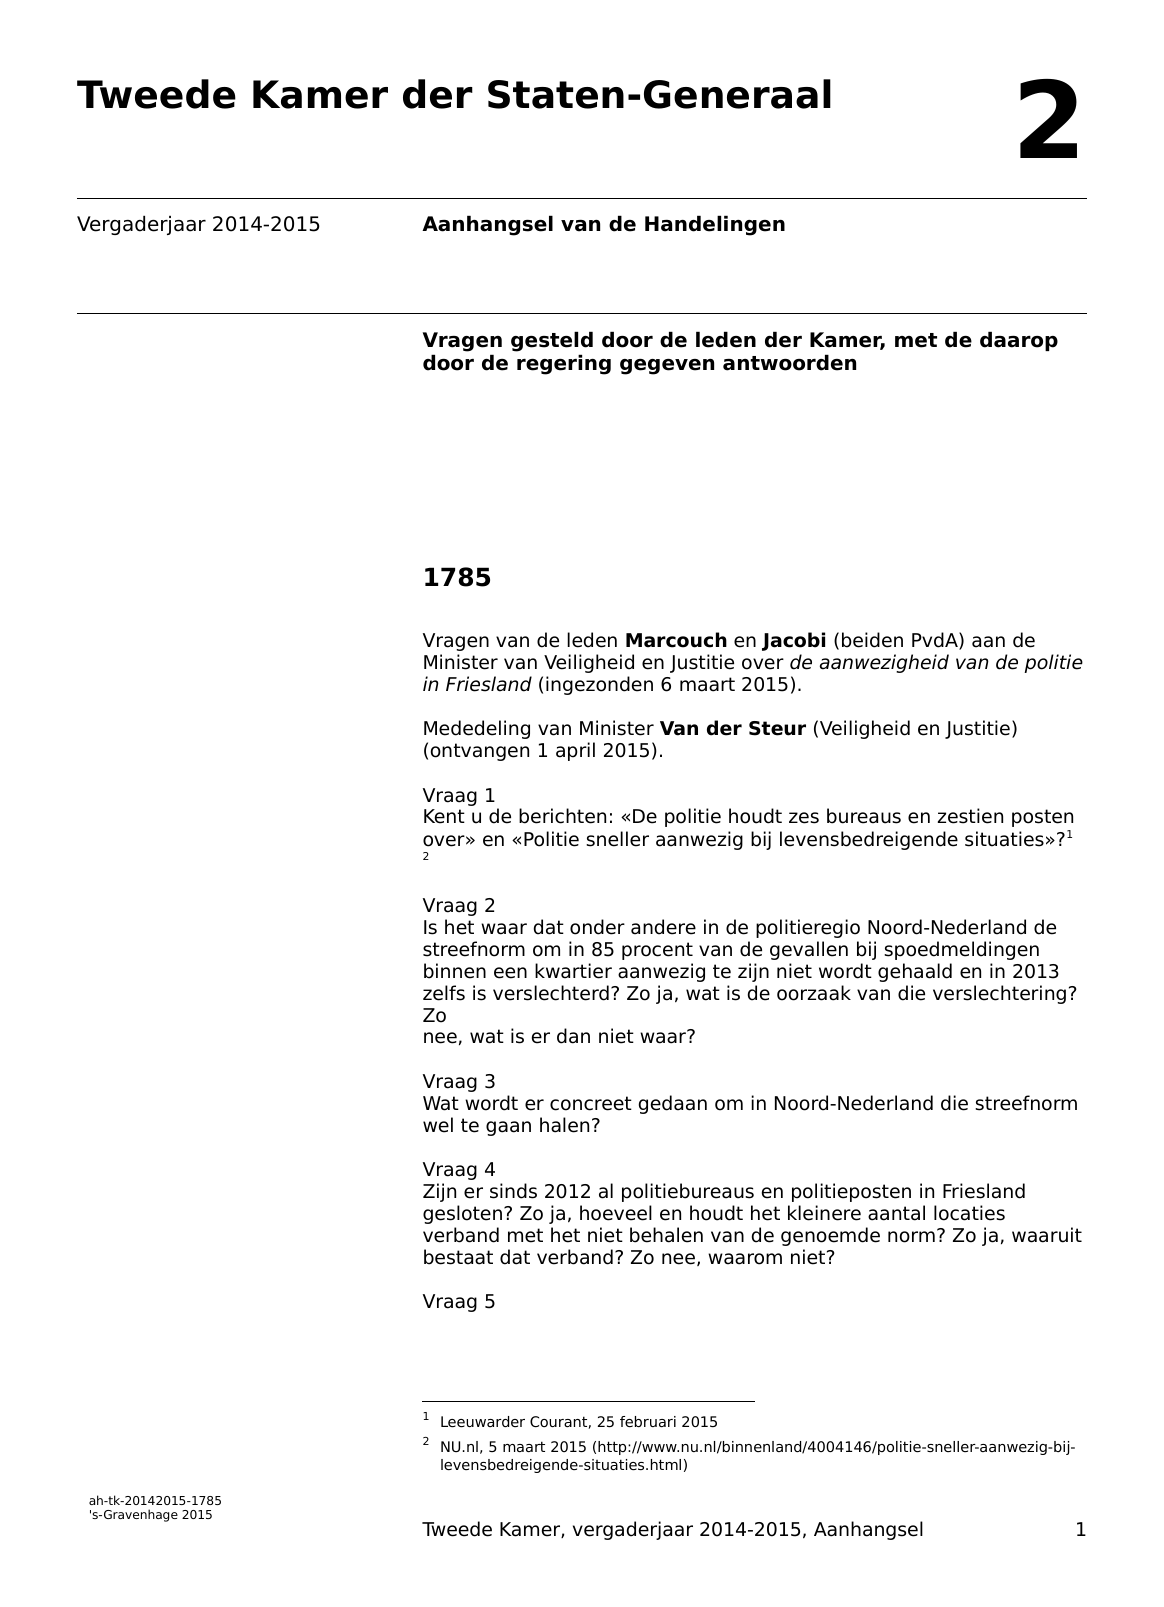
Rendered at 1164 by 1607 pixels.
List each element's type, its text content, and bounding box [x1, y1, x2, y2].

text Vraag 1 [422, 784, 1087, 806]
text Kent u de berichten: «De politie houdt zes bureaus en zestien posten over» en «Politie sneller aanwezig bij levensbedreigende situaties»? [422, 806, 1087, 872]
table_header Tweede Kamer der Staten-Generaal [77, 59, 886, 198]
table_cell [77, 314, 422, 375]
text Vraag 5 [422, 1291, 1087, 1313]
text ah-tk-20142015-1785 [88, 1494, 323, 1508]
text Vraag 2 [422, 894, 1087, 917]
text Vraag 3 [422, 1071, 1087, 1093]
text Vragen van de leden Marcouch en Jacobi (beiden PvdA) aan de Minister van Veiligheid en Justitie over de aanwezigheid van de politie in Friesland (ingezonden 6 maart 2015). [422, 630, 1087, 696]
text Wat wordt er concreet gedaan om in Noord-Nederland die streefnorm wel te gaan halen? [422, 1093, 1087, 1137]
text nee, wat is er dan niet waar? [422, 1026, 1087, 1048]
text 1785 [422, 563, 1087, 592]
text Mededeling van Minister Van der Steur (Veiligheid en Justitie) (ontvangen 1 april 2015). [422, 718, 1087, 762]
table_cell Aanhangsel van de Handelingen [422, 199, 1087, 313]
table_cell Vergaderjaar 2014-2015 [77, 199, 422, 313]
text Leeuwarder Courant, 25 februari 2015 [422, 1410, 1087, 1432]
table_header 2 [886, 59, 1087, 198]
text 's-Gravenhage 2015 [88, 1508, 323, 1522]
text NU.nl, 5 maart 2015 (http://www.nu.nl/binnenland/4004146/politie-sneller-aanwezig-bij-levensbedreigende-situaties.html) [422, 1435, 1087, 1474]
text Zijn er sinds 2012 al politiebureaus en politieposten in Friesland gesloten? Zo ja, hoeveel en houdt het kleinere aantal locaties verband met het niet behalen van de genoemde norm? Zo ja, waaruit bestaat dat verband? Zo nee, waarom niet? [422, 1181, 1087, 1269]
text Vraag 4 [422, 1159, 1087, 1181]
text Is het waar dat onder andere in de politieregio Noord-Nederland de streefnorm om in 85 procent van de gevallen bij spoedmeldingen binnen een kwartier aanwezig te zijn niet wordt gehaald en in 2013 zelfs is verslechterd? Zo ja, wat is de oorzaak van die verslechtering? Zo [422, 917, 1087, 1026]
table_cell Vragen gesteld door de leden der Kamer, met de daarop door de regering gegeven antwoorden [422, 314, 1087, 375]
